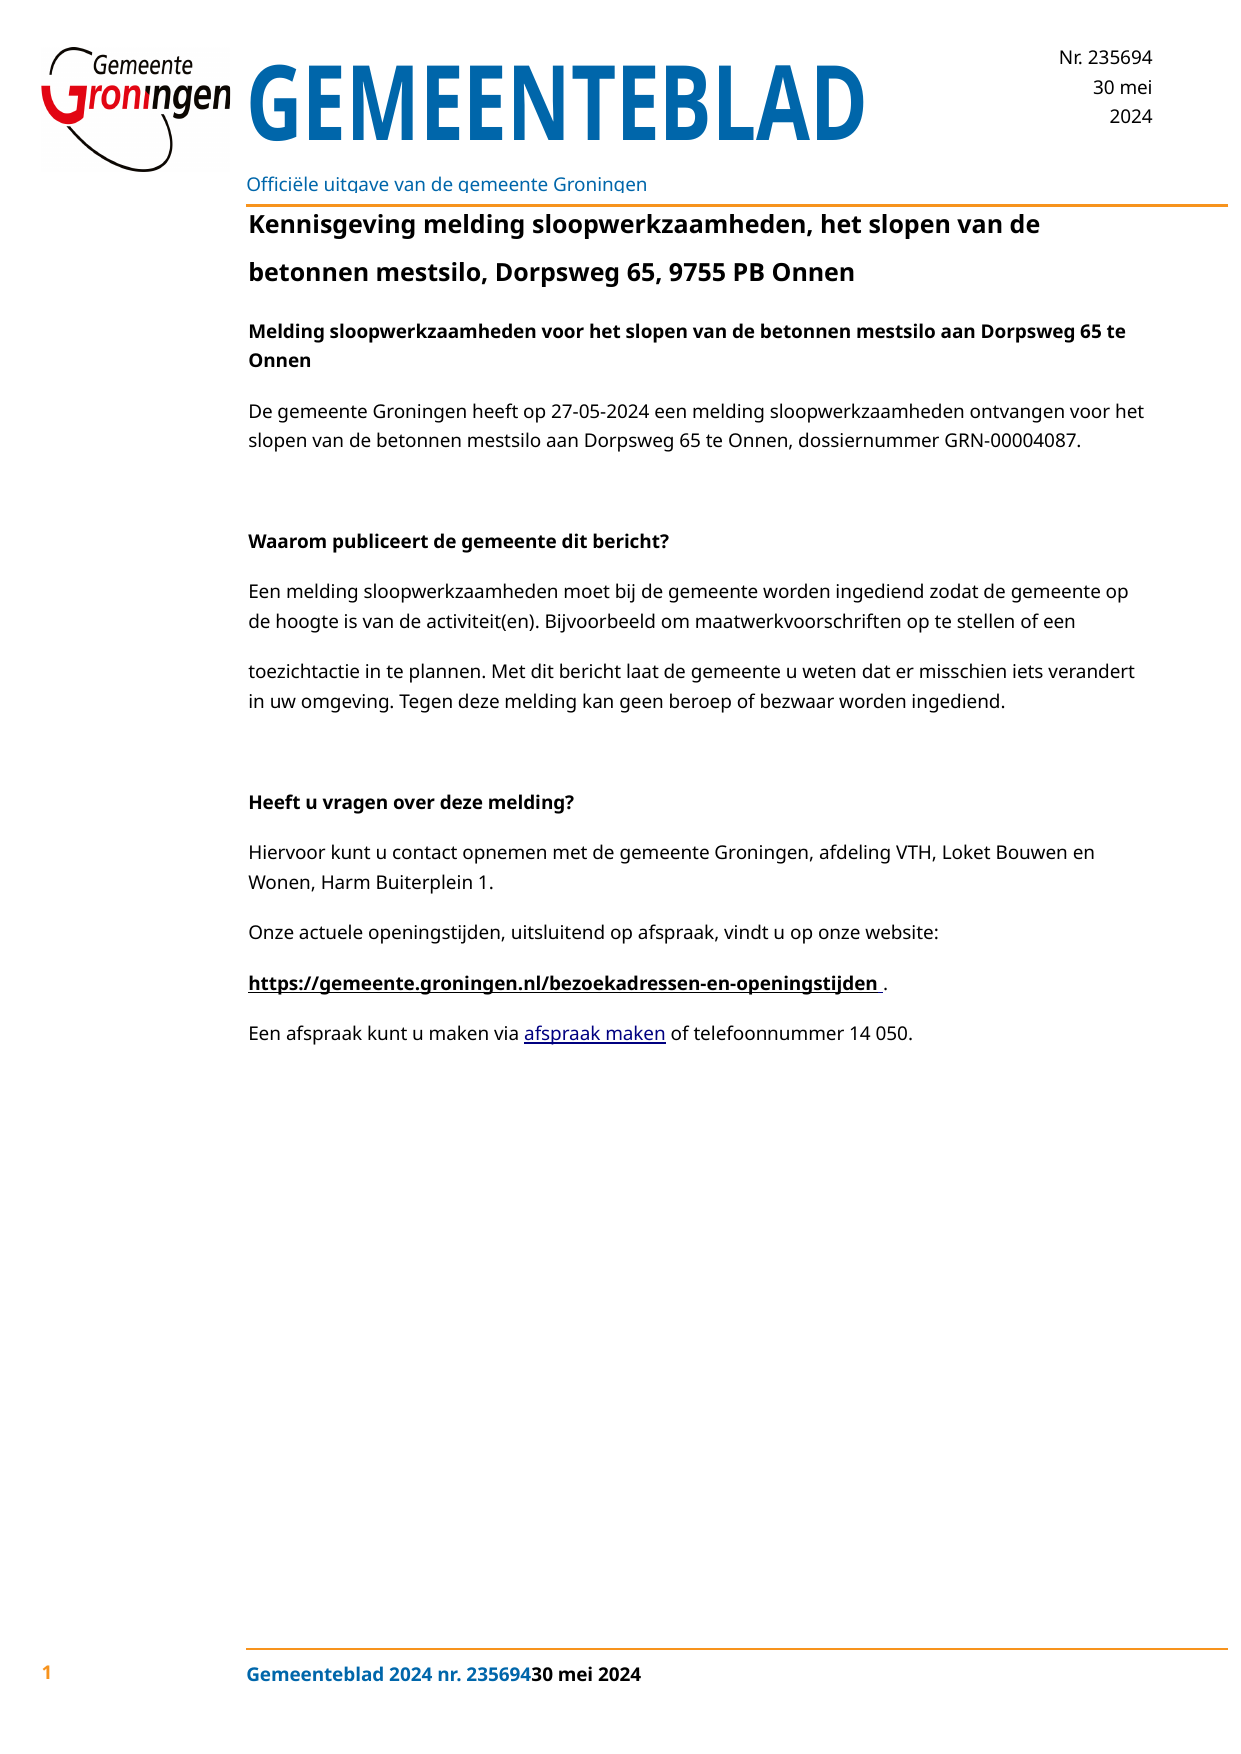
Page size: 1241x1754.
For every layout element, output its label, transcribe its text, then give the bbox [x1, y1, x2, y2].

text Kennisgeving melding sloopwerkzaamheden, het slopen van de betonnen mestsilo, Dorpsweg 65, 9755 PB Onnen [248, 207, 1152, 288]
text Onze actuele openingstijden, uitsluitend op afspraak, vindt u op onze website: [248, 919, 1152, 945]
picture [41, 47, 231, 172]
text Hiervoor kunt u contact opnemen met de gemeente Groningen, afdeling VTH, Loket Bouwen en Wonen, Harm Buiterplein 1. [248, 839, 1152, 895]
text toezichtactie in te plannen. Met dit bericht laat de gemeente u weten dat er misschien iets verandert in uw omgeving. Tegen deze melding kan geen beroep of bezwaar worden ingediend. [248, 659, 1152, 714]
text Een afspraak kunt u maken via afspraak maken of telefoonnummer 14 050. [248, 1020, 1152, 1046]
text https://gemeente.groningen.nl/bezoekadressen-en-openingstijden . [248, 970, 1152, 996]
text Waarom publiceert de gemeente dit bericht? [248, 528, 1152, 554]
text De gemeente Groningen heeft op 27-05-2024 een melding sloopwerkzaamheden ontvangen voor het slopen van de betonnen mestsilo aan Dorpsweg 65 te Onnen, dossiernummer GRN-00004087. [248, 398, 1152, 453]
text Een melding sloopwerkzaamheden moet bij de gemeente worden ingediend zodat de gemeente op de hoogte is van de activiteit(en). Bijvoorbeeld om maatwerkvoorschriften op te stellen of een [248, 579, 1152, 634]
text Heeft u vragen over deze melding? [248, 789, 1152, 815]
text Melding sloopwerkzaamheden voor het slopen van de betonnen mestsilo aan Dorpsweg 65 te Onnen [248, 318, 1152, 373]
